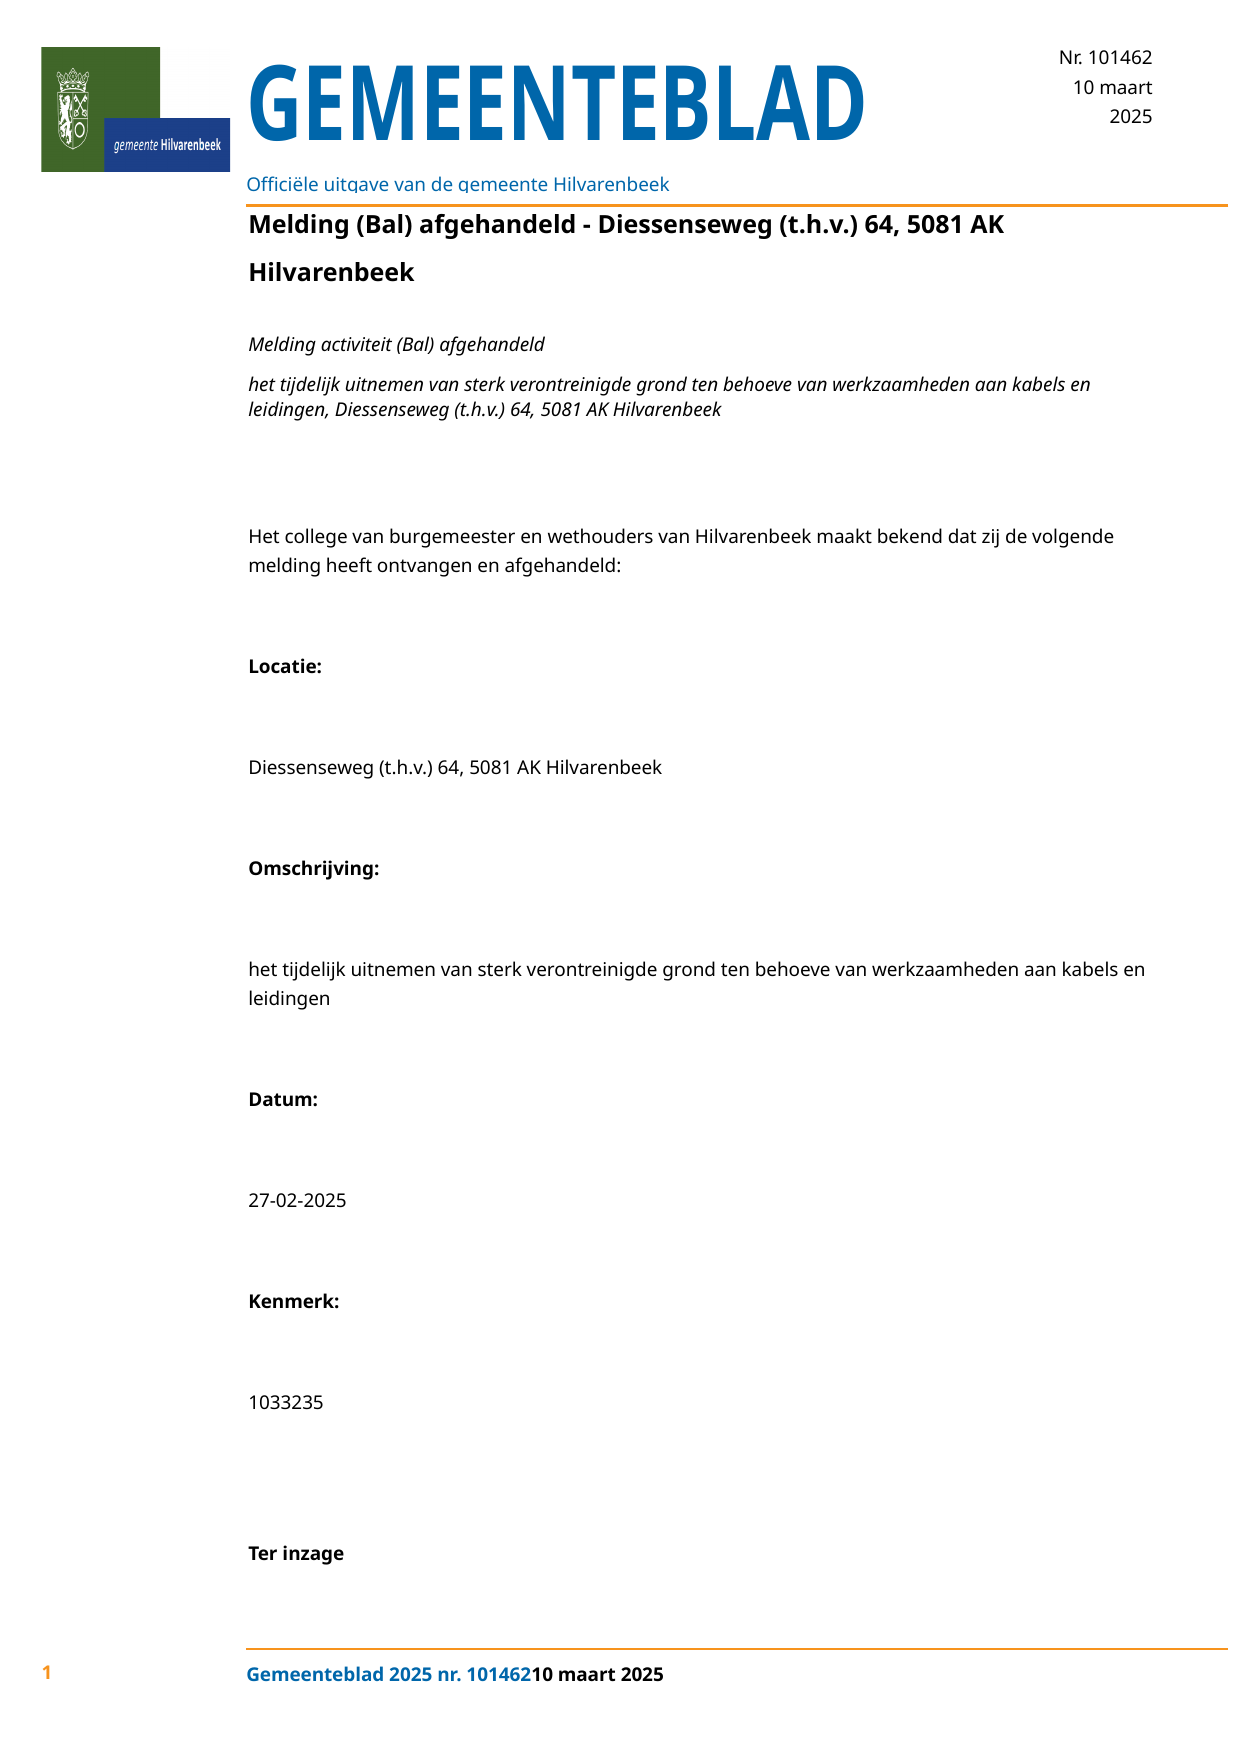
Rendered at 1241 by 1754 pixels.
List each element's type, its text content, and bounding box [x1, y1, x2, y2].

text Datum: [248, 1086, 1152, 1112]
text het tijdelijk uitnemen van sterk verontreinigde grond ten behoeve van werkzaamheden aan kabels en leidingen [248, 956, 1152, 1011]
text Het college van burgemeester en wethouders van Hilvarenbeek maakt bekend dat zij de volgende melding heeft ontvangen en afgehandeld: [248, 523, 1152, 578]
text 27-02-2025 [248, 1187, 1152, 1213]
text het tijdelijk uitnemen van sterk verontreinigde grond ten behoeve van werkzaamheden aan kabels en leidingen, Diessenseweg (t.h.v.) 64, 5081 AK Hilvarenbeek [248, 371, 1152, 422]
text Diessenseweg (t.h.v.) 64, 5081 AK Hilvarenbeek [248, 754, 1152, 780]
text Ter inzage [248, 1540, 1152, 1566]
text Kenmerk: [248, 1288, 1152, 1314]
text Locatie: [248, 653, 1152, 679]
text Melding activiteit (Bal) afgehandeld [248, 331, 1152, 357]
text Omschrijving: [248, 855, 1152, 881]
text Melding (Bal) afgehandeld - Diessenseweg (t.h.v.) 64, 5081 AK Hilvarenbeek [248, 207, 1152, 288]
text 1033235 [248, 1389, 1152, 1414]
picture [41, 47, 231, 172]
